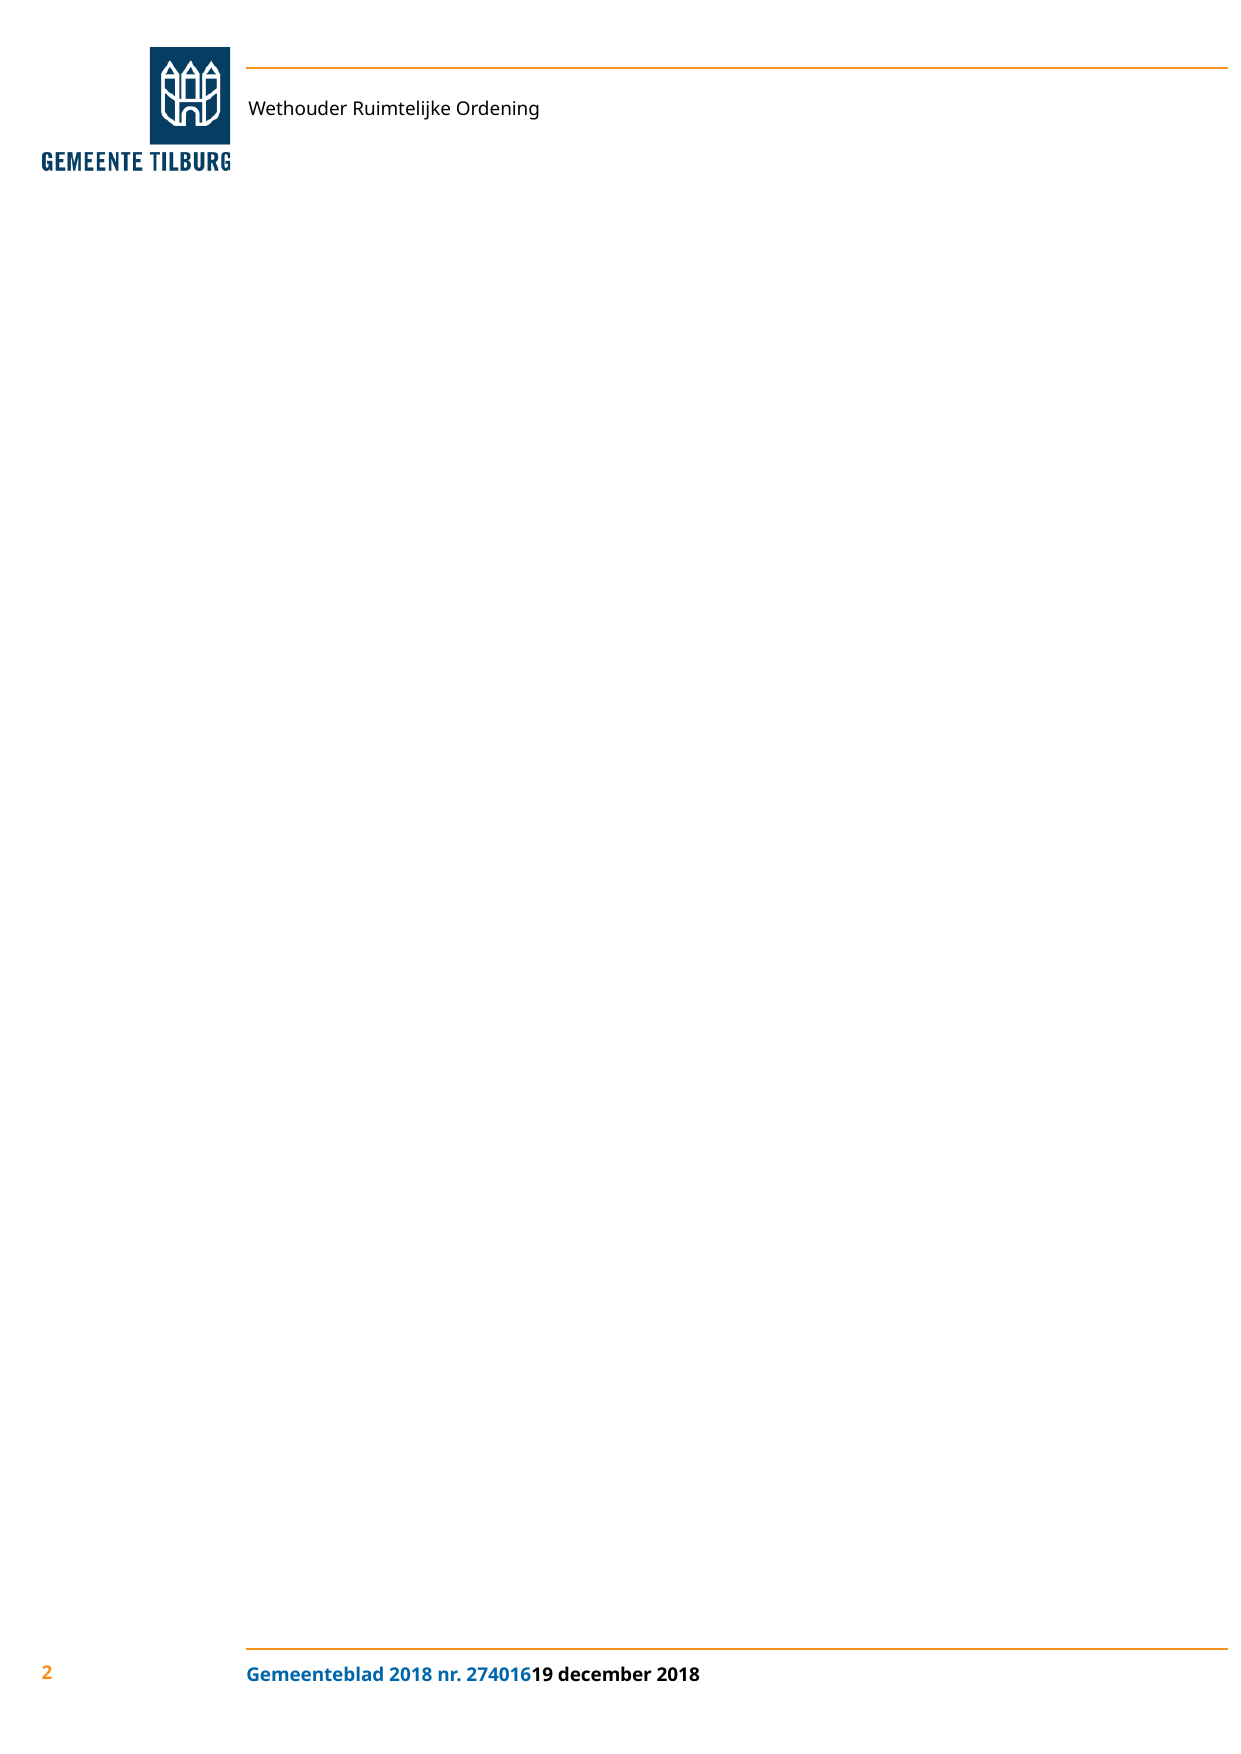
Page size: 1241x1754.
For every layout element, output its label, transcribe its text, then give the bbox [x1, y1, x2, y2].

text Wethouder Ruimtelijke Ordening [248, 95, 1152, 121]
picture [41, 47, 231, 172]
